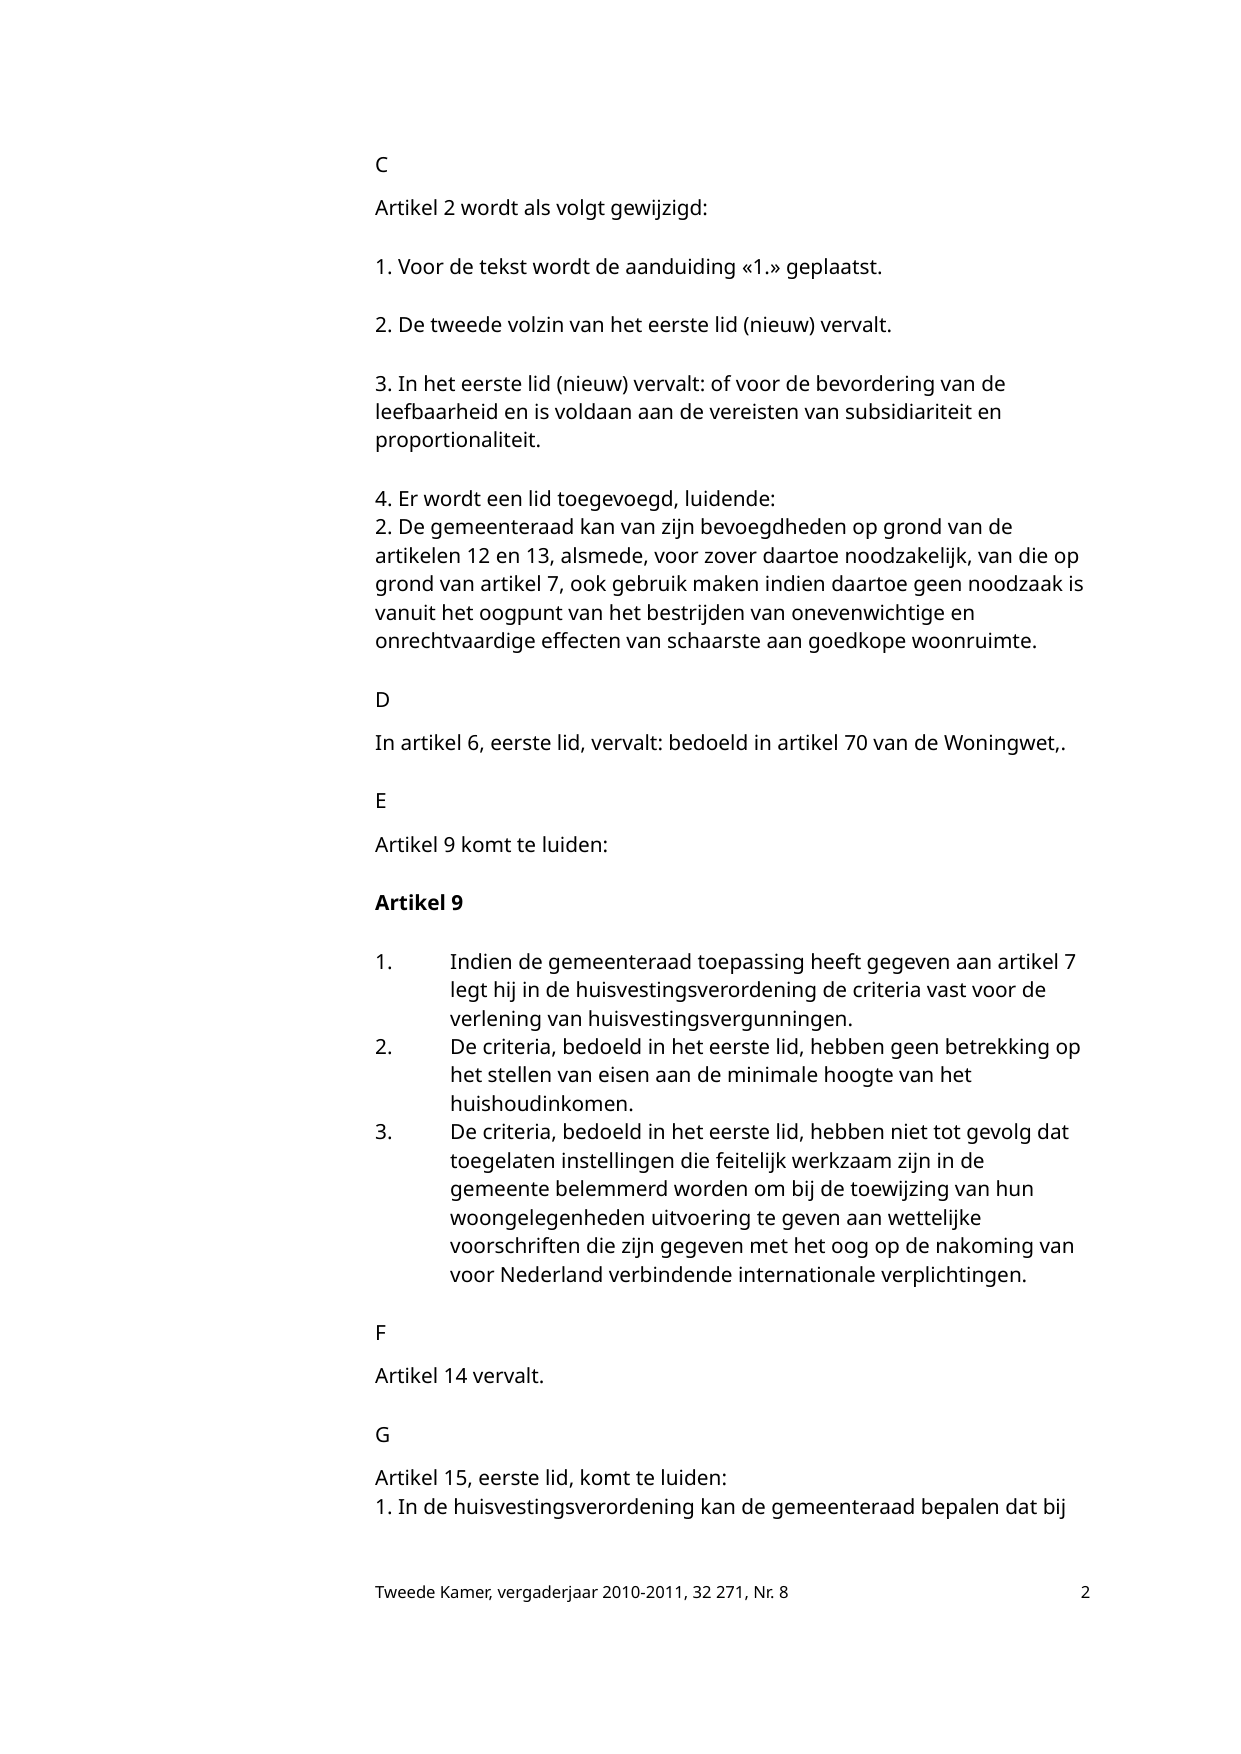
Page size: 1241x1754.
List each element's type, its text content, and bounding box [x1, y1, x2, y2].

text In artikel 6, eerste lid, vervalt: bedoeld in artikel 70 van de Woningwet,. [375, 728, 1090, 757]
text 2. De gemeenteraad kan van zijn bevoegdheden op grond van de artikelen 12 en 13, alsmede, voor zover daartoe noodzakelijk, van die op grond van artikel 7, ook gebruik maken indien daartoe geen noodzaak is vanuit het oogpunt van het bestrijden van onevenwichtige en onrechtvaardige effecten van schaarste aan goedkope woonruimte. [375, 512, 1090, 655]
text 2. De tweede volzin van het eerste lid (nieuw) vervalt. [375, 310, 1090, 339]
text D [375, 685, 1090, 713]
text 1. In de huisvestingsverordening kan de gemeenteraad bepalen dat bij [375, 1492, 1090, 1520]
text C [375, 150, 1090, 178]
list De criteria, bedoeld in het eerste lid, hebben niet tot gevolg dat toegelaten instellingen die feitelijk werkzaam zijn in de gemeente belemmerd worden om bij de toewijzing van hun woongelegenheden uitvoering te geven aan wettelijke voorschriften die zijn gegeven met het oog op de nakoming van voor Nederland verbindende internationale verplichtingen. [375, 1117, 1090, 1288]
text Artikel 14 vervalt. [375, 1362, 1090, 1390]
text G [375, 1420, 1090, 1448]
text Artikel 15, eerste lid, komt te luiden: [375, 1463, 1090, 1492]
text F [375, 1318, 1090, 1347]
text 4. Er wordt een lid toegevoegd, luidende: [375, 484, 1090, 512]
text Artikel 9 [375, 888, 1090, 917]
text Artikel 2 wordt als volgt gewijzigd: [375, 193, 1090, 222]
text Artikel 9 komt te luiden: [375, 830, 1090, 858]
list Indien de gemeenteraad toepassing heeft gegeven aan artikel 7 legt hij in de huisvestingsverordening de criteria vast voor de verlening van huisvestingsvergunningen. [375, 947, 1090, 1032]
text 1. Voor de tekst wordt de aanduiding «1.» geplaatst. [375, 252, 1090, 280]
list De criteria, bedoeld in het eerste lid, hebben geen betrekking op het stellen van eisen aan de minimale hoogte van het huishoudinkomen. [375, 1032, 1090, 1117]
text 3. In het eerste lid (nieuw) vervalt: of voor de bevordering van de leefbaarheid en is voldaan aan de vereisten van subsidiariteit en proportionaliteit. [375, 369, 1090, 454]
text E [375, 787, 1090, 815]
